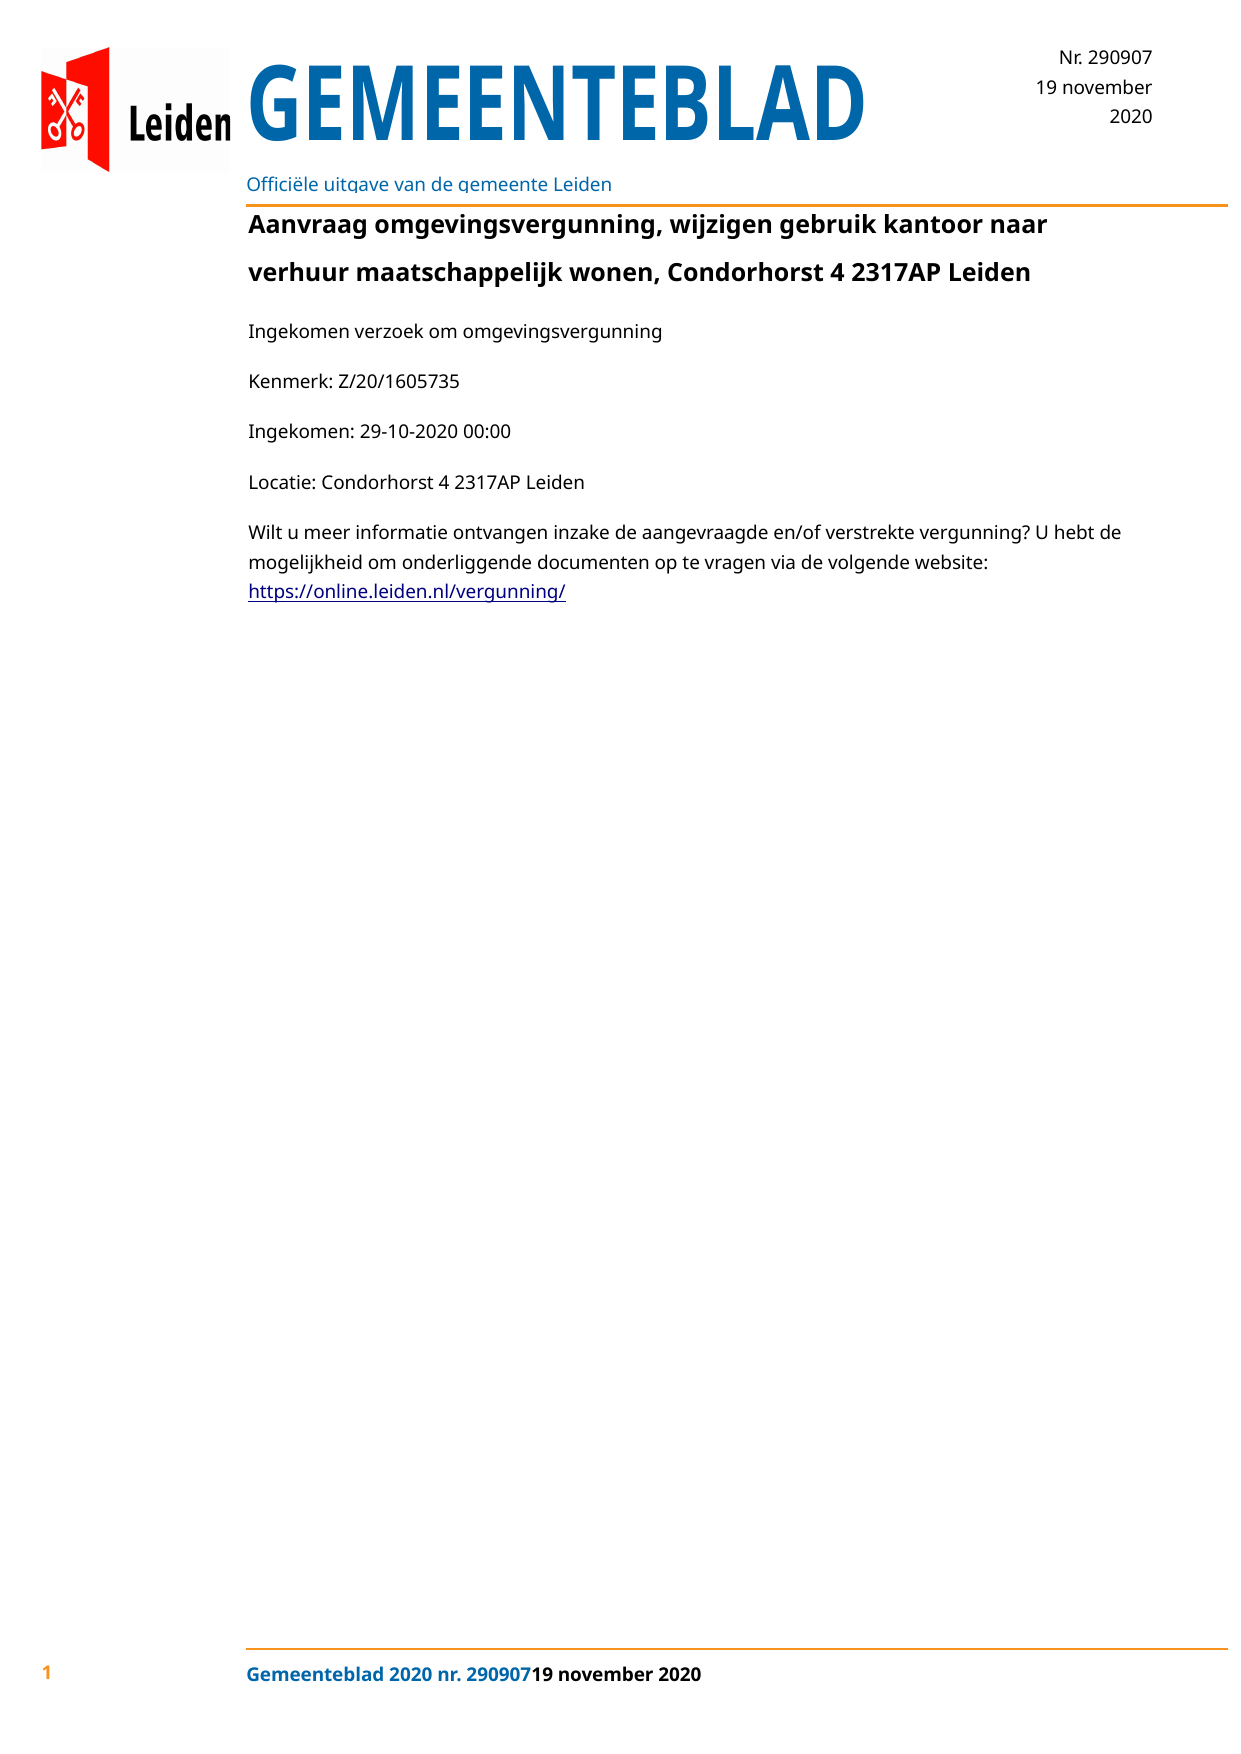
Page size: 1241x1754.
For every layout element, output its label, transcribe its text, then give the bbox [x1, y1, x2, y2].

text Ingekomen: 29-10-2020 00:00 [248, 419, 1152, 444]
text Kenmerk: Z/20/1605735 [248, 368, 1152, 394]
text Wilt u meer informatie ontvangen inzake de aangevraagde en/of verstrekte vergunning? U hebt de mogelijkheid om onderliggende documenten op te vragen via de volgende website: https://online.leiden.nl/vergunning/ [248, 519, 1152, 604]
text Ingekomen verzoek om omgevingsvergunning [248, 318, 1152, 344]
text Aanvraag omgevingsvergunning, wijzigen gebruik kantoor naar verhuur maatschappelijk wonen, Condorhorst 4 2317AP Leiden [248, 207, 1152, 288]
picture [41, 47, 231, 172]
text Locatie: Condorhorst 4 2317AP Leiden [248, 469, 1152, 495]
